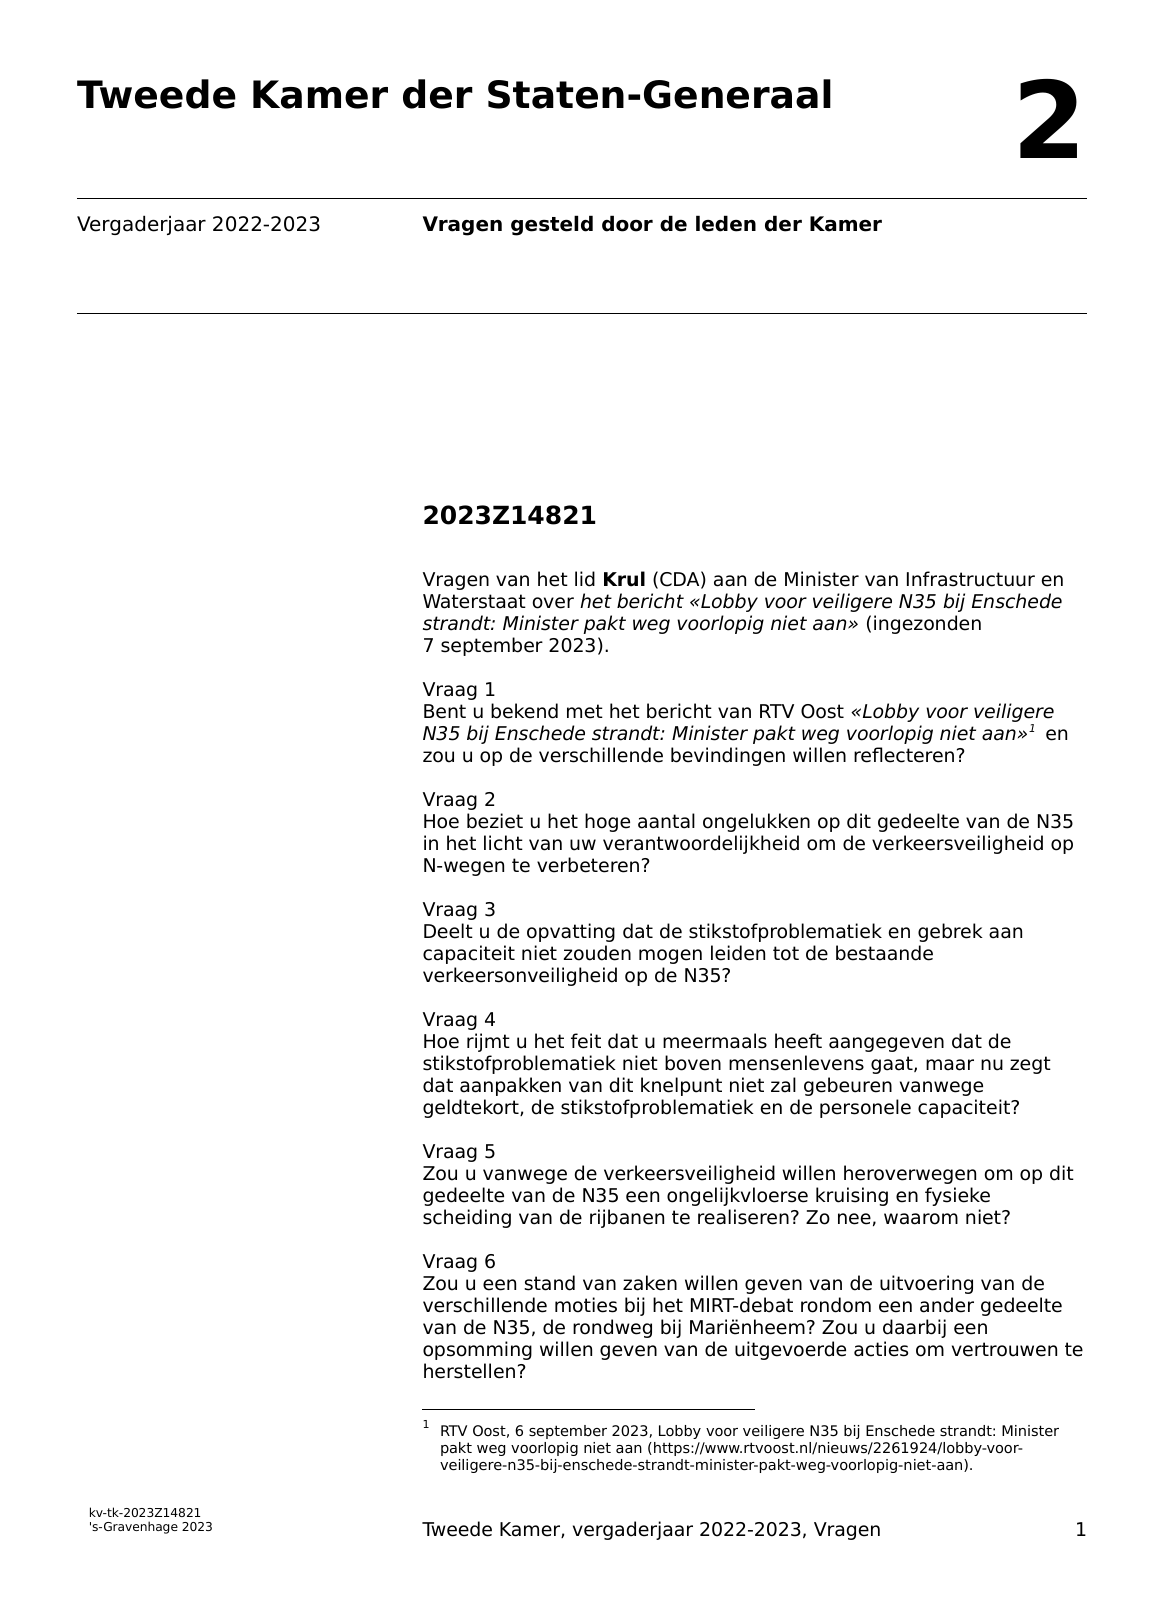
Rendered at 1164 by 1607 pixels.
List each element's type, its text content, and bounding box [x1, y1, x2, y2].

table_header 2 [886, 59, 1087, 198]
text 's-Gravenhage 2023 [88, 1520, 323, 1534]
text Zou u vanwege de verkeersveiligheid willen heroverwegen om op dit gedeelte van de N35 een ongelijkvloerse kruising en fysieke scheiding van de rijbanen te realiseren? Zo nee, waarom niet? [422, 1163, 1087, 1229]
table_cell Vragen gesteld door de leden der Kamer [422, 199, 1087, 313]
text Deelt u de opvatting dat de stikstofproblematiek en gebrek aan capaciteit niet zouden mogen leiden tot de bestaande verkeersonveiligheid op de N35? [422, 921, 1087, 987]
text Vragen van het lid Krul (CDA) aan de Minister van Infrastructuur en Waterstaat over het bericht «Lobby voor veiligere N35 bij Enschede strandt: Minister pakt weg voorlopig niet aan» (ingezonden 7 september 2023). [422, 569, 1087, 657]
text Vraag 5 [422, 1141, 1087, 1163]
text Hoe rijmt u het feit dat u meermaals heeft aangegeven dat de stikstofproblematiek niet boven mensenlevens gaat, maar nu zegt dat aanpakken van dit knelpunt niet zal gebeuren vanwege geldtekort, de stikstofproblematiek en de personele capaciteit? [422, 1031, 1087, 1119]
text Bent u bekend met het bericht van RTV Oost «Lobby voor veiligere N35 bij Enschede strandt: Minister pakt weg voorlopig niet aan» en zou u op de verschillende bevindingen willen reflecteren? [422, 701, 1087, 767]
table_cell Vergaderjaar 2022-2023 [77, 199, 422, 313]
table_header Tweede Kamer der Staten-Generaal [77, 59, 886, 198]
text kv-tk-2023Z14821 [88, 1506, 323, 1520]
text Vraag 1 [422, 679, 1087, 701]
text Vraag 6 [422, 1251, 1087, 1273]
text Vraag 4 [422, 1009, 1087, 1031]
text RTV Oost, 6 september 2023, Lobby voor veiligere N35 bij Enschede strandt: Minister pakt weg voorlopig niet aan (https://www.rtvoost.nl/nieuws/2261924/lobby-voor-veiligere-n35-bij-enschede-strandt-minister-pakt-weg-voorlopig-niet-aan). [422, 1418, 1087, 1474]
text Zou u een stand van zaken willen geven van de uitvoering van de verschillende moties bij het MIRT-debat rondom een ander gedeelte van de N35, de rondweg bij Mariënheem? Zou u daarbij een opsomming willen geven van de uitgevoerde acties om vertrouwen te herstellen? [422, 1273, 1087, 1383]
text Hoe beziet u het hoge aantal ongelukken op dit gedeelte van de N35 in het licht van uw verantwoordelijkheid om de verkeersveiligheid op N-wegen te verbeteren? [422, 811, 1087, 877]
text Vraag 3 [422, 899, 1087, 921]
text Vraag 2 [422, 789, 1087, 811]
text 2023Z14821 [422, 501, 1087, 531]
